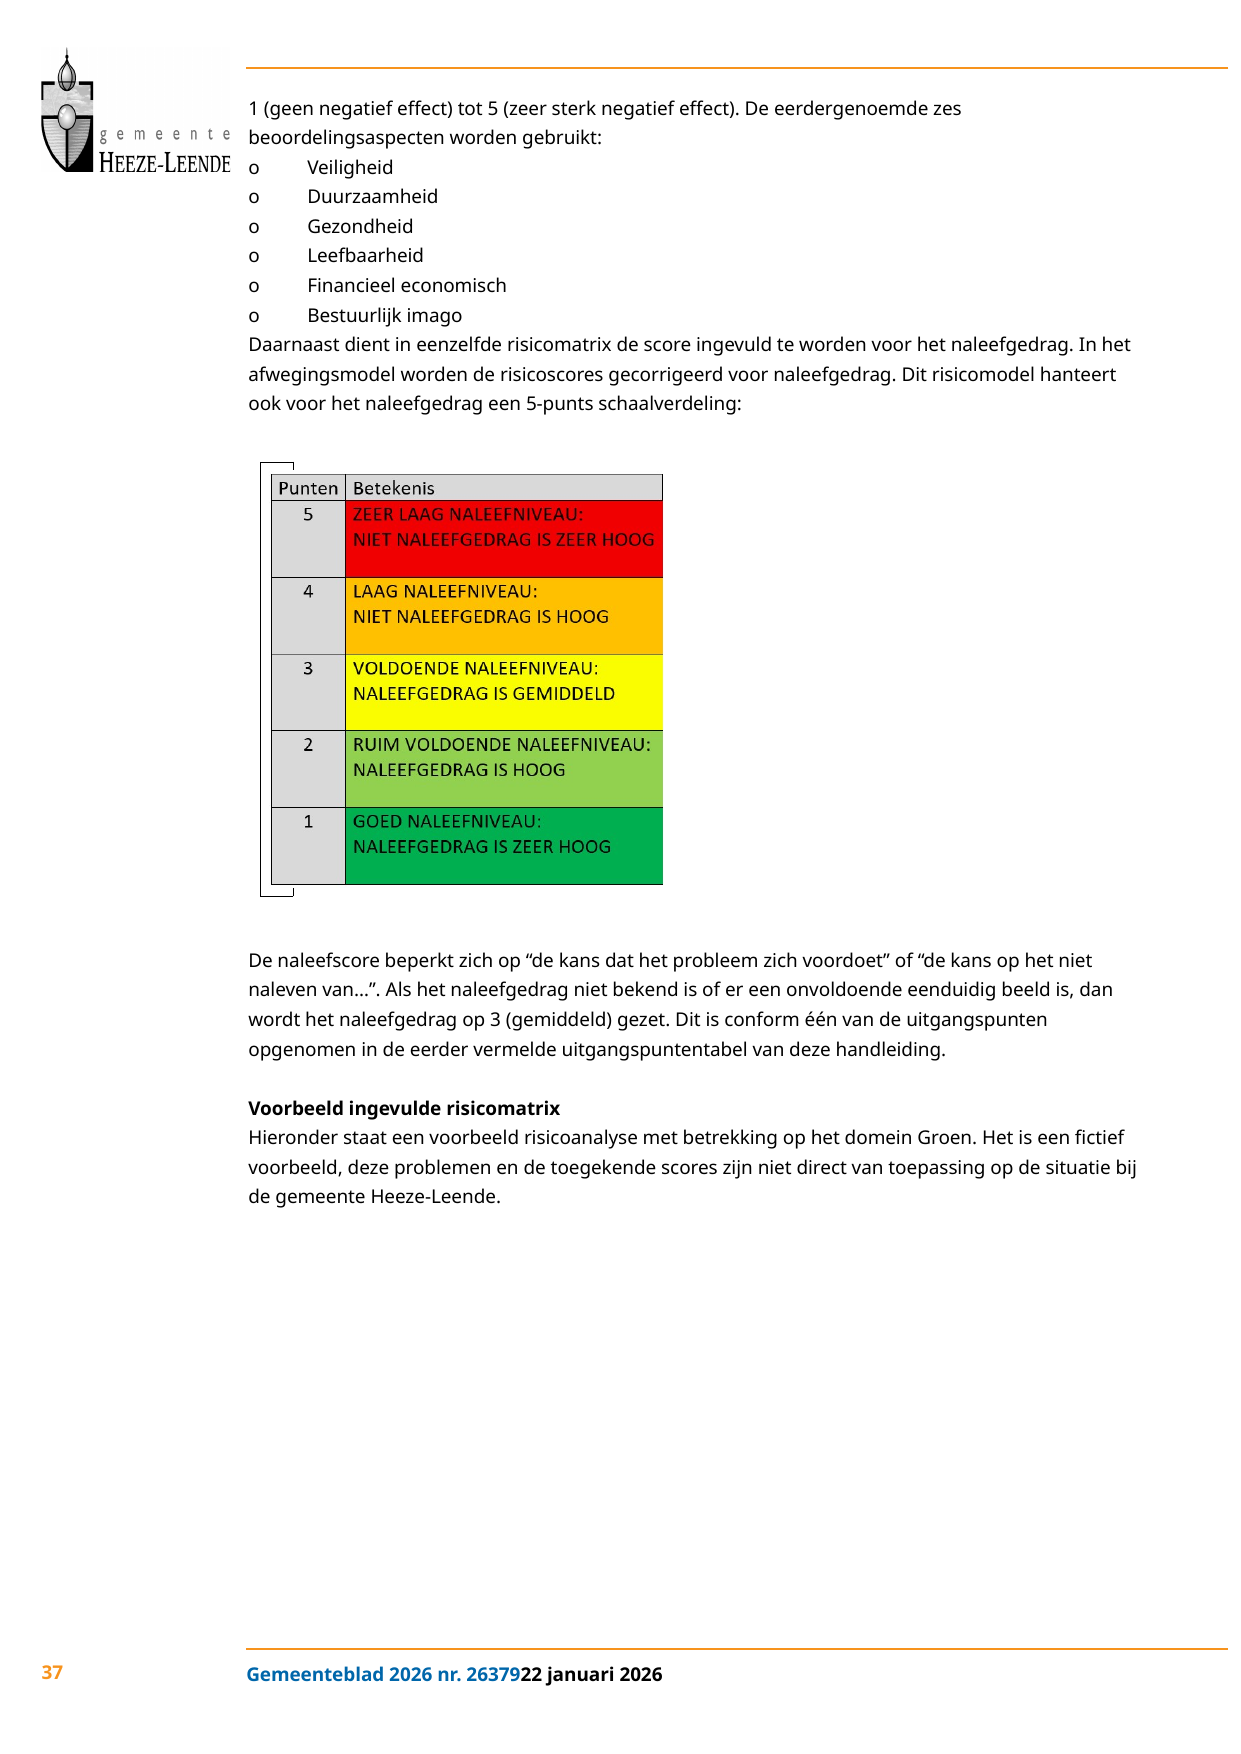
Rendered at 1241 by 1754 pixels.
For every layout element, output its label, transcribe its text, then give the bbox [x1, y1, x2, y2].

list Duurzaamheid [248, 183, 1152, 209]
list Gezondheid [248, 213, 1152, 239]
text Hieronder staat een voorbeeld risicoanalyse met betrekking op het domein Groen. Het is een fictief voorbeeld, deze problemen en de toegekende scores zijn niet direct van toepassing op de situatie bij de gemeente Heeze-Leende. [248, 1124, 1152, 1209]
text De naleefscore beperkt zich op “de kans dat het probleem zich voordoet” of “de kans op het niet naleven van…”. Als het naleefgedrag niet bekend is of er een onvoldoende eenduidig beeld is, dan wordt het naleefgedrag op 3 (gemiddeld) gezet. Dit is conform één van de uitgangspunten opgenomen in de eerder vermelde uitgangspuntentabel van deze handleiding. [248, 947, 1152, 1062]
text Voorbeeld ingevulde risicomatrix [248, 1095, 1152, 1121]
list Financieel economisch [248, 272, 1152, 298]
text Daarnaast dient in eenzelfde risicomatrix de score ingevuld te worden voor het naleefgedrag. In het afwegingsmodel worden de risicoscores gecorrigeerd voor naleefgedrag. Dit risicomodel hanteert ook voor het naleefgedrag een 5-punts schaalverdeling: [248, 331, 1152, 416]
list Leefbaarheid [248, 243, 1152, 268]
list Veiligheid [248, 154, 1152, 180]
picture [268, 470, 1173, 888]
picture [41, 47, 231, 172]
text 1 (geen negatief effect) tot 5 (zeer sterk negatief effect). De eerdergenoemde zes beoordelingsaspecten worden gebruikt: [248, 95, 1152, 150]
list Bestuurlijk imago [248, 302, 1152, 328]
